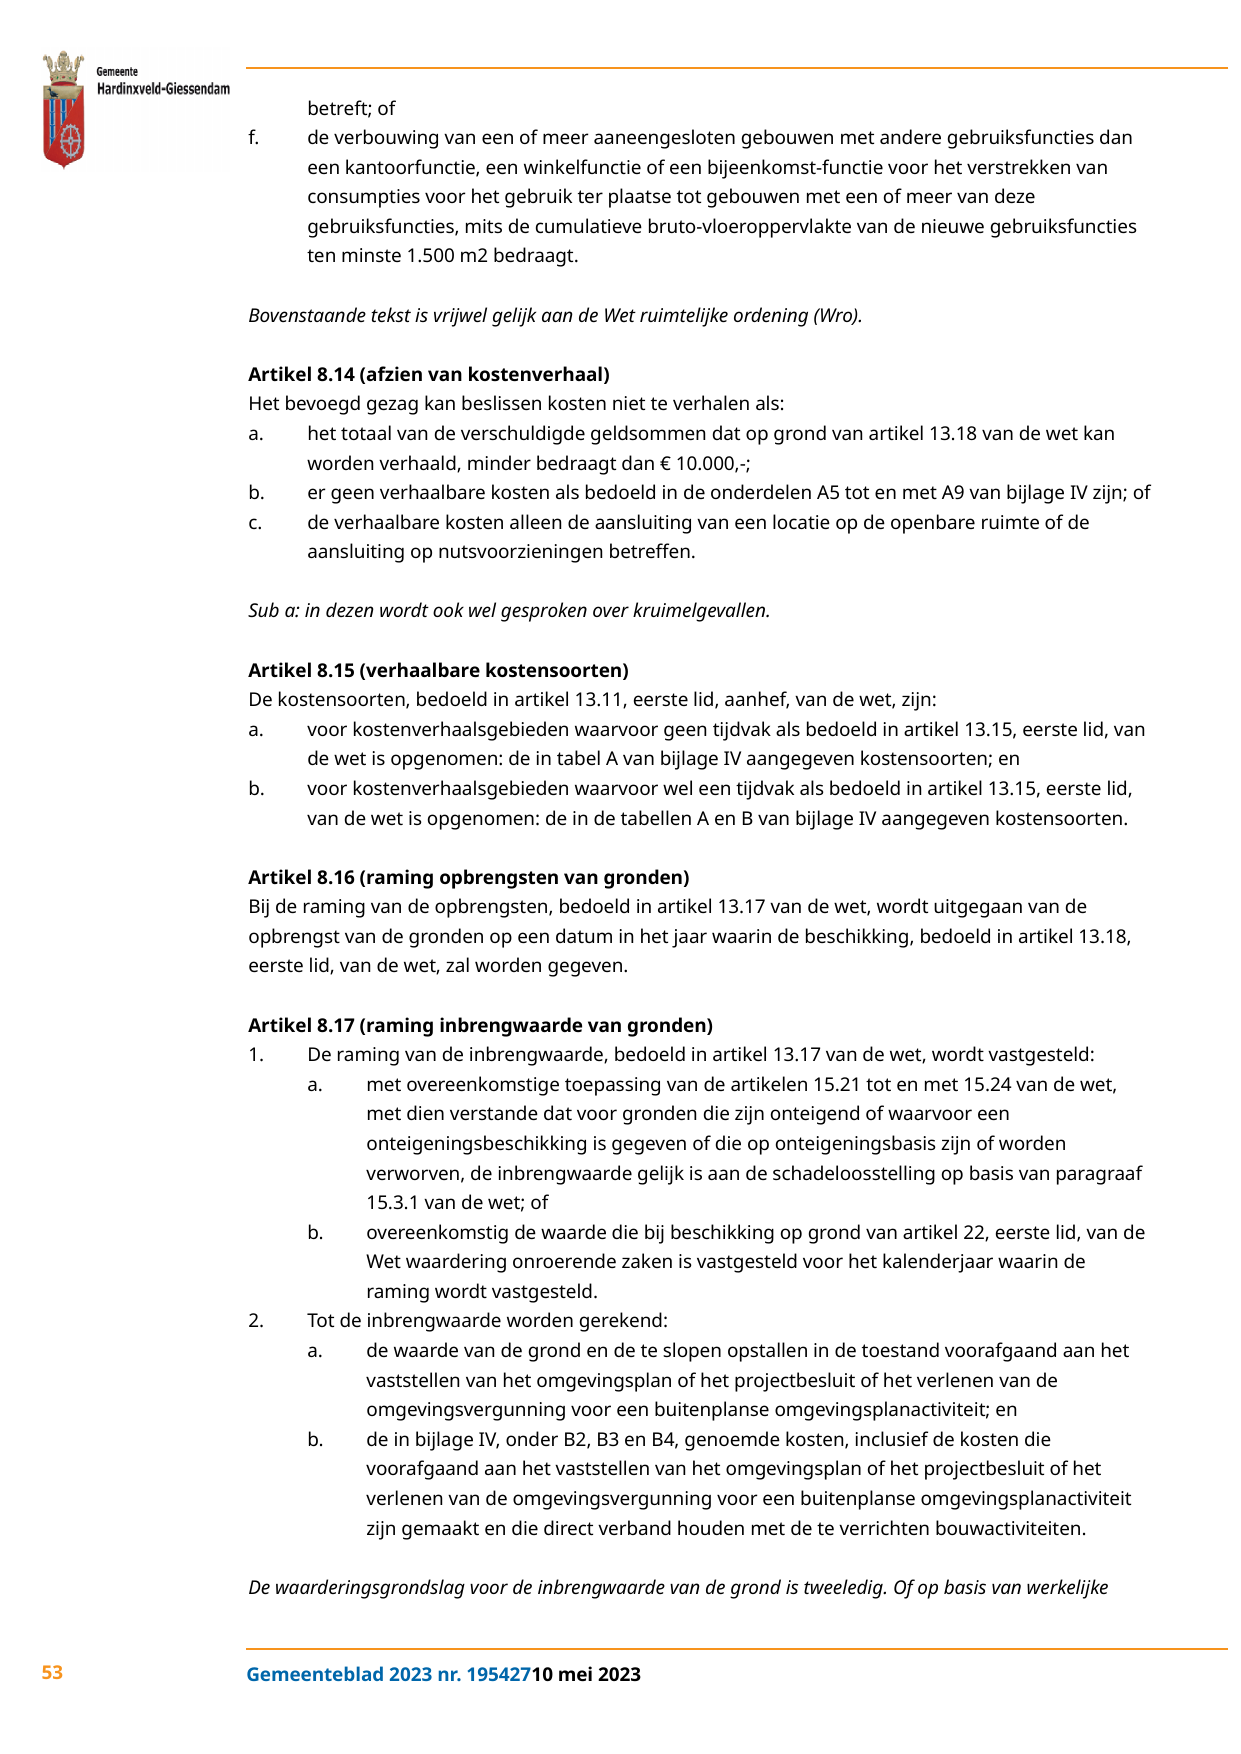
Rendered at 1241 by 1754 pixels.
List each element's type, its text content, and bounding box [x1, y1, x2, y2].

list De raming van de inbrengwaarde, bedoeld in artikel 13.17 van de wet, wordt vastgesteld: [248, 1041, 1152, 1067]
text Artikel 8.15 (verhaalbare kostensoorten) [248, 657, 1152, 683]
list Tot de inbrengwaarde worden gerekend: [248, 1308, 1152, 1333]
text De waarderingsgrondslag voor de inbrengwaarde van de grond is tweeledig. Of op basis van werkelijke [248, 1574, 1152, 1600]
list met overeenkomstige toepassing van de artikelen 15.21 tot en met 15.24 van de wet, met dien verstande dat voor gronden die zijn onteigend of waarvoor een onteigeningsbeschikking is gegeven of die op onteigeningsbasis zijn of worden verworven, de inbrengwaarde gelijk is aan de schadeloosstelling op basis van paragraaf 15.3.1 van de wet; of [307, 1071, 1152, 1215]
text Sub a: in dezen wordt ook wel gesproken over kruimelgevallen. [248, 598, 1152, 623]
list de in bijlage IV, onder B2, B3 en B4, genoemde kosten, inclusief de kosten die voorafgaand aan het vaststellen van het omgevingsplan of het projectbesluit of het verlenen van de omgevingsvergunning voor een buitenplanse omgevingsplanactiviteit zijn gemaakt en die direct verband houden met de te verrichten bouwactiviteiten. [307, 1426, 1152, 1541]
picture [41, 47, 231, 172]
list betreft; of [248, 95, 1152, 121]
list de waarde van de grond en de te slopen opstallen in de toestand voorafgaand aan het vaststellen van het omgevingsplan of het projectbesluit of het verlenen van de omgevingsvergunning voor een buitenplanse omgevingsplanactiviteit; en [307, 1337, 1152, 1422]
text De kostensoorten, bedoeld in artikel 13.11, eerste lid, aanhef, van de wet, zijn: [248, 686, 1152, 712]
list de verhaalbare kosten alleen de aansluiting van een locatie op de openbare ruimte of de aansluiting op nutsvoorzieningen betreffen. [248, 509, 1152, 564]
list voor kostenverhaalsgebieden waarvoor geen tijdvak als bedoeld in artikel 13.15, eerste lid, van de wet is opgenomen: de in tabel A van bijlage IV aangegeven kostensoorten; en [248, 716, 1152, 771]
text Bij de raming van de opbrengsten, bedoeld in artikel 13.17 van de wet, wordt uitgegaan van de opbrengst van de gronden op een datum in het jaar waarin de beschikking, bedoeld in artikel 13.18, eerste lid, van de wet, zal worden gegeven. [248, 893, 1152, 978]
text Het bevoegd gezag kan beslissen kosten niet te verhalen als: [248, 391, 1152, 416]
text Artikel 8.14 (afzien van kostenverhaal) [248, 361, 1152, 387]
text Artikel 8.16 (raming opbrengsten van gronden) [248, 864, 1152, 890]
list overeenkomstig de waarde die bij beschikking op grond van artikel 22, eerste lid, van de Wet waardering onroerende zaken is vastgesteld voor het kalenderjaar waarin de raming wordt vastgesteld. [307, 1219, 1152, 1304]
list de verbouwing van een of meer aaneengesloten gebouwen met andere gebruiksfuncties dan een kantoorfunctie, een winkelfunctie of een bijeenkomst-functie voor het verstrekken van consumpties voor het gebruik ter plaatse tot gebouwen met een of meer van deze gebruiksfuncties, mits de cumulatieve bruto-vloeroppervlakte van de nieuwe gebruiksfuncties ten minste 1.500 m2 bedraagt. [248, 124, 1152, 268]
list het totaal van de verschuldigde geldsommen dat op grond van artikel 13.18 van de wet kan worden verhaald, minder bedraagt dan € 10.000,-; [248, 420, 1152, 476]
text Bovenstaande tekst is vrijwel gelijk aan de Wet ruimtelijke ordening (Wro). [248, 302, 1152, 328]
list er geen verhaalbare kosten als bedoeld in de onderdelen A5 tot en met A9 van bijlage IV zijn; of [248, 479, 1152, 505]
text Artikel 8.17 (raming inbrengwaarde van gronden) [248, 1012, 1152, 1038]
list voor kostenverhaalsgebieden waarvoor wel een tijdvak als bedoeld in artikel 13.15, eerste lid, van de wet is opgenomen: de in de tabellen A en B van bijlage IV aangegeven kostensoorten. [248, 775, 1152, 831]
